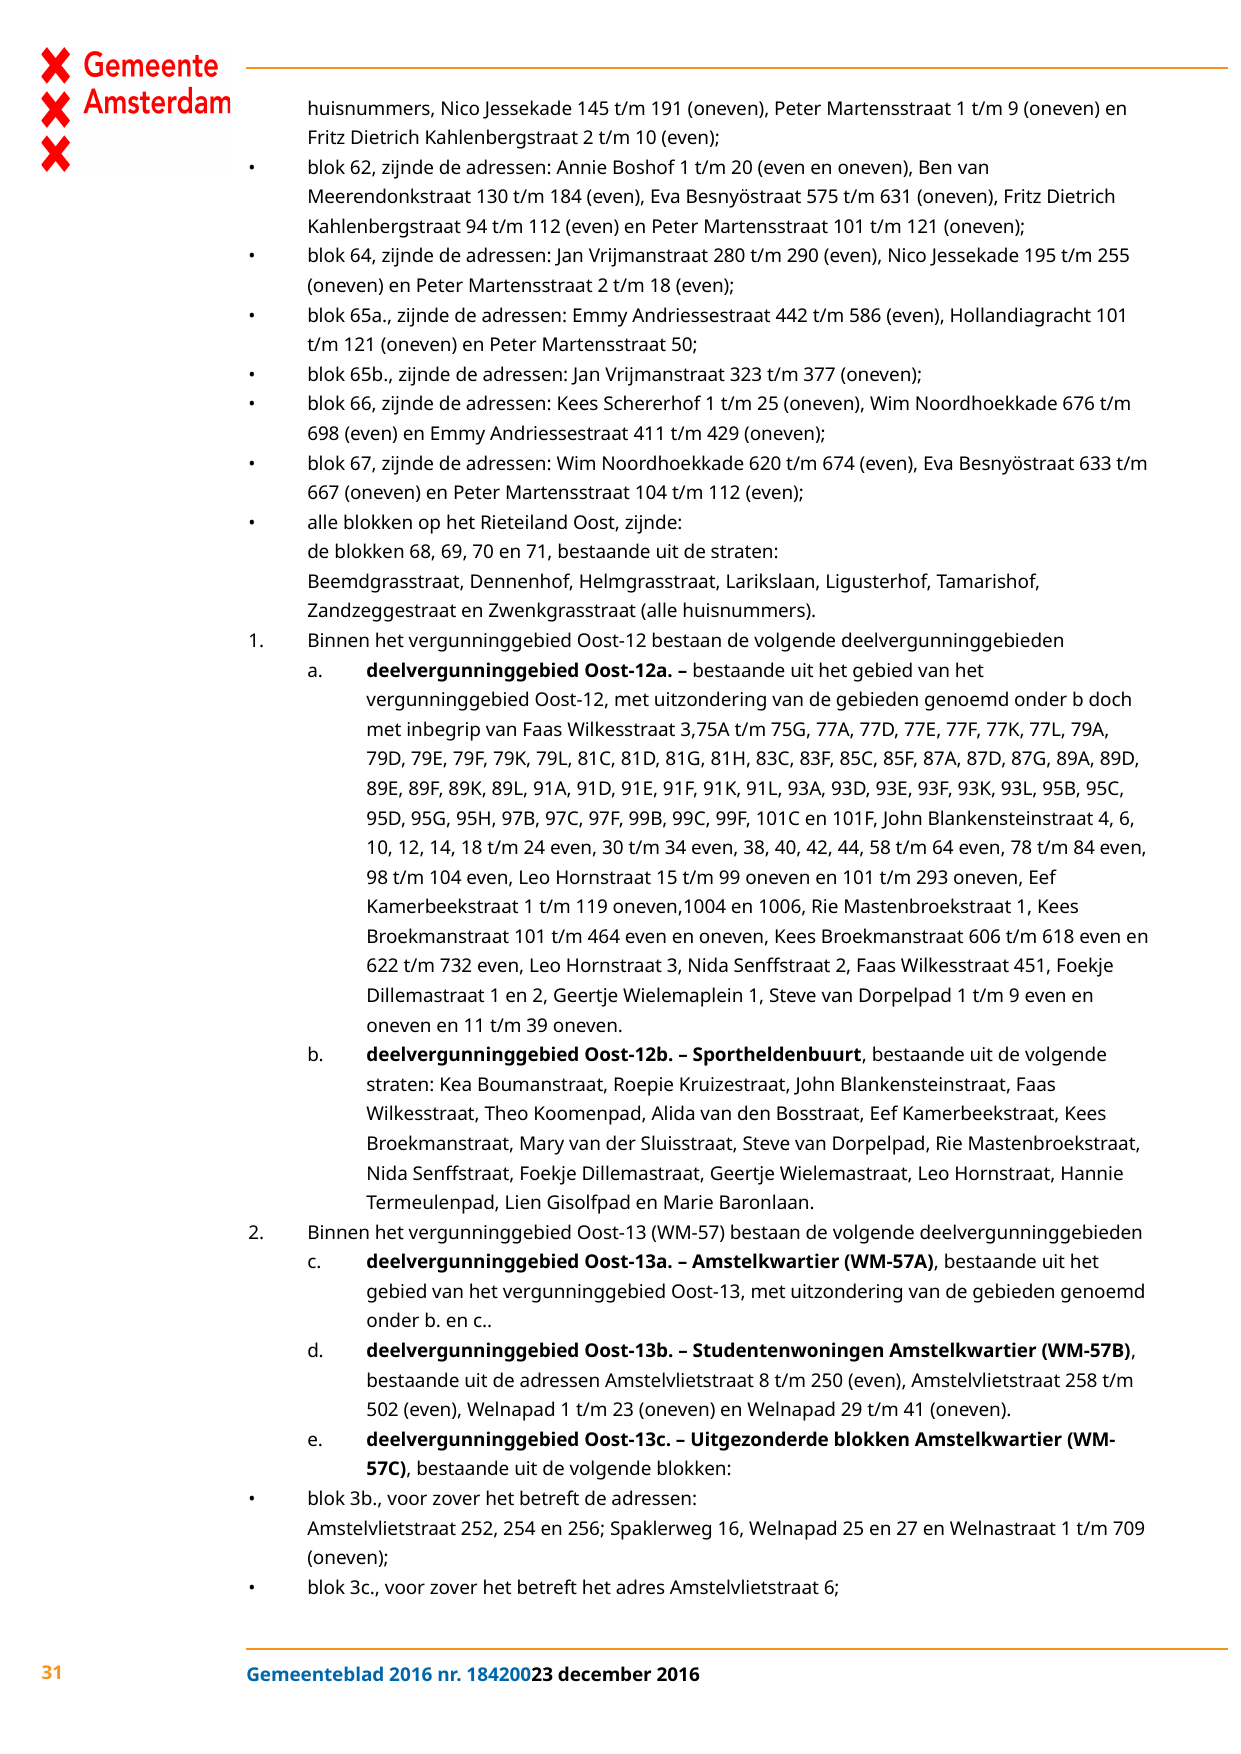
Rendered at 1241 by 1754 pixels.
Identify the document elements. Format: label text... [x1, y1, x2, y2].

list Amstelvlietstraat 252, 254 en 256; Spaklerweg 16, Welnapad 25 en 27 en Welnastraat 1 t/m 709 (oneven); [248, 1515, 1152, 1570]
list Binnen het vergunninggebied Oost-12 bestaan de volgende deelvergunninggebieden [248, 627, 1152, 653]
list deelvergunninggebied Oost-12a. – bestaande uit het gebied van het vergunninggebied Oost-12, met uitzondering van de gebieden genoemd onder b doch met inbegrip van Faas Wilkesstraat 3,75A t/m 75G, 77A, 77D, 77E, 77F, 77K, 77L, 79A, 79D, 79E, 79F, 79K, 79L, 81C, 81D, 81G, 81H, 83C, 83F, 85C, 85F, 87A, 87D, 87G, 89A, 89D, 89E, 89F, 89K, 89L, 91A, 91D, 91E, 91F, 91K, 91L, 93A, 93D, 93E, 93F, 93K, 93L, 95B, 95C, 95D, 95G, 95H, 97B, 97C, 97F, 99B, 99C, 99F, 101C en 101F, John Blankensteinstraat 4, 6, 10, 12, 14, 18 t/m 24 even, 30 t/m 34 even, 38, 40, 42, 44, 58 t/m 64 even, 78 t/m 84 even, 98 t/m 104 even, Leo Hornstraat 15 t/m 99 oneven en 101 t/m 293 oneven, Eef Kamerbeekstraat 1 t/m 119 oneven,1004 en 1006, Rie Mastenbroekstraat 1, Kees Broekmanstraat 101 t/m 464 even en oneven, Kees Broekmanstraat 606 t/m 618 even en 622 t/m 732 even, Leo Hornstraat 3, Nida Senffstraat 2, Faas Wilkesstraat 451, Foekje Dillemastraat 1 en 2, Geertje Wielemaplein 1, Steve van Dorpelpad 1 t/m 9 even en oneven en 11 t/m 39 oneven. [307, 657, 1152, 1038]
list Binnen het vergunninggebied Oost-13 (WM-57) bestaan de volgende deelvergunninggebieden [248, 1219, 1152, 1245]
list blok 64, zijnde de adressen: Jan Vrijmanstraat 280 t/m 290 (even), Nico Jessekade 195 t/m 255 (oneven) en Peter Martensstraat 2 t/m 18 (even); [248, 243, 1152, 298]
list de blokken 68, 69, 70 en 71, bestaande uit de straten: [248, 538, 1152, 564]
list deelvergunninggebied Oost-12b. – Sportheldenbuurt, bestaande uit de volgende straten: Kea Boumanstraat, Roepie Kruizestraat, John Blankensteinstraat, Faas Wilkesstraat, Theo Koomenpad, Alida van den Bosstraat, Eef Kamerbeekstraat, Kees Broekmanstraat, Mary van der Sluisstraat, Steve van Dorpelpad, Rie Mastenbroekstraat, Nida Senffstraat, Foekje Dillemastraat, Geertje Wielemastraat, Leo Hornstraat, Hannie Termeulenpad, Lien Gisolfpad en Marie Baronlaan. [307, 1041, 1152, 1215]
list deelvergunninggebied Oost-13b. – Studentenwoningen Amstelkwartier (WM-57B), bestaande uit de adressen Amstelvlietstraat 8 t/m 250 (even), Amstelvlietstraat 258 t/m 502 (even), Welnapad 1 t/m 23 (oneven) en Welnapad 29 t/m 41 (oneven). [307, 1337, 1152, 1422]
list blok 3c., voor zover het betreft het adres Amstelvlietstraat 6; [248, 1574, 1152, 1600]
picture [41, 47, 231, 172]
list Beemdgrasstraat, Dennenhof, Helmgrasstraat, Larikslaan, Ligusterhof, Tamarishof, Zandzeggestraat en Zwenkgrasstraat (alle huisnummers). [248, 568, 1152, 623]
list deelvergunninggebied Oost-13c. – Uitgezonderde blokken Amstelkwartier (WM-57C), bestaande uit de volgende blokken: [307, 1426, 1152, 1481]
list blok 3b., voor zover het betreft de adressen: [248, 1485, 1152, 1511]
list alle blokken op het Rieteiland Oost, zijnde: [248, 509, 1152, 535]
list blok 66, zijnde de adressen: Kees Schererhof 1 t/m 25 (oneven), Wim Noordhoekkade 676 t/m 698 (even) en Emmy Andriessestraat 411 t/m 429 (oneven); [248, 391, 1152, 446]
list blok 67, zijnde de adressen: Wim Noordhoekkade 620 t/m 674 (even), Eva Besnyöstraat 633 t/m 667 (oneven) en Peter Martensstraat 104 t/m 112 (even); [248, 450, 1152, 505]
list deelvergunninggebied Oost-13a. – Amstelkwartier (WM-57A), bestaande uit het gebied van het vergunninggebied Oost-13, met uitzondering van de gebieden genoemd onder b. en c.. [307, 1248, 1152, 1333]
list blok 65b., zijnde de adressen: Jan Vrijmanstraat 323 t/m 377 (oneven); [248, 361, 1152, 387]
list huisnummers, Nico Jessekade 145 t/m 191 (oneven), Peter Martensstraat 1 t/m 9 (oneven) en Fritz Dietrich Kahlenbergstraat 2 t/m 10 (even); [248, 95, 1152, 150]
list blok 65a., zijnde de adressen: Emmy Andriessestraat 442 t/m 586 (even), Hollandiagracht 101 t/m 121 (oneven) en Peter Martensstraat 50; [248, 302, 1152, 357]
list blok 62, zijnde de adressen: Annie Boshof 1 t/m 20 (even en oneven), Ben van Meerendonkstraat 130 t/m 184 (even), Eva Besnyöstraat 575 t/m 631 (oneven), Fritz Dietrich Kahlenbergstraat 94 t/m 112 (even) en Peter Martensstraat 101 t/m 121 (oneven); [248, 154, 1152, 239]
